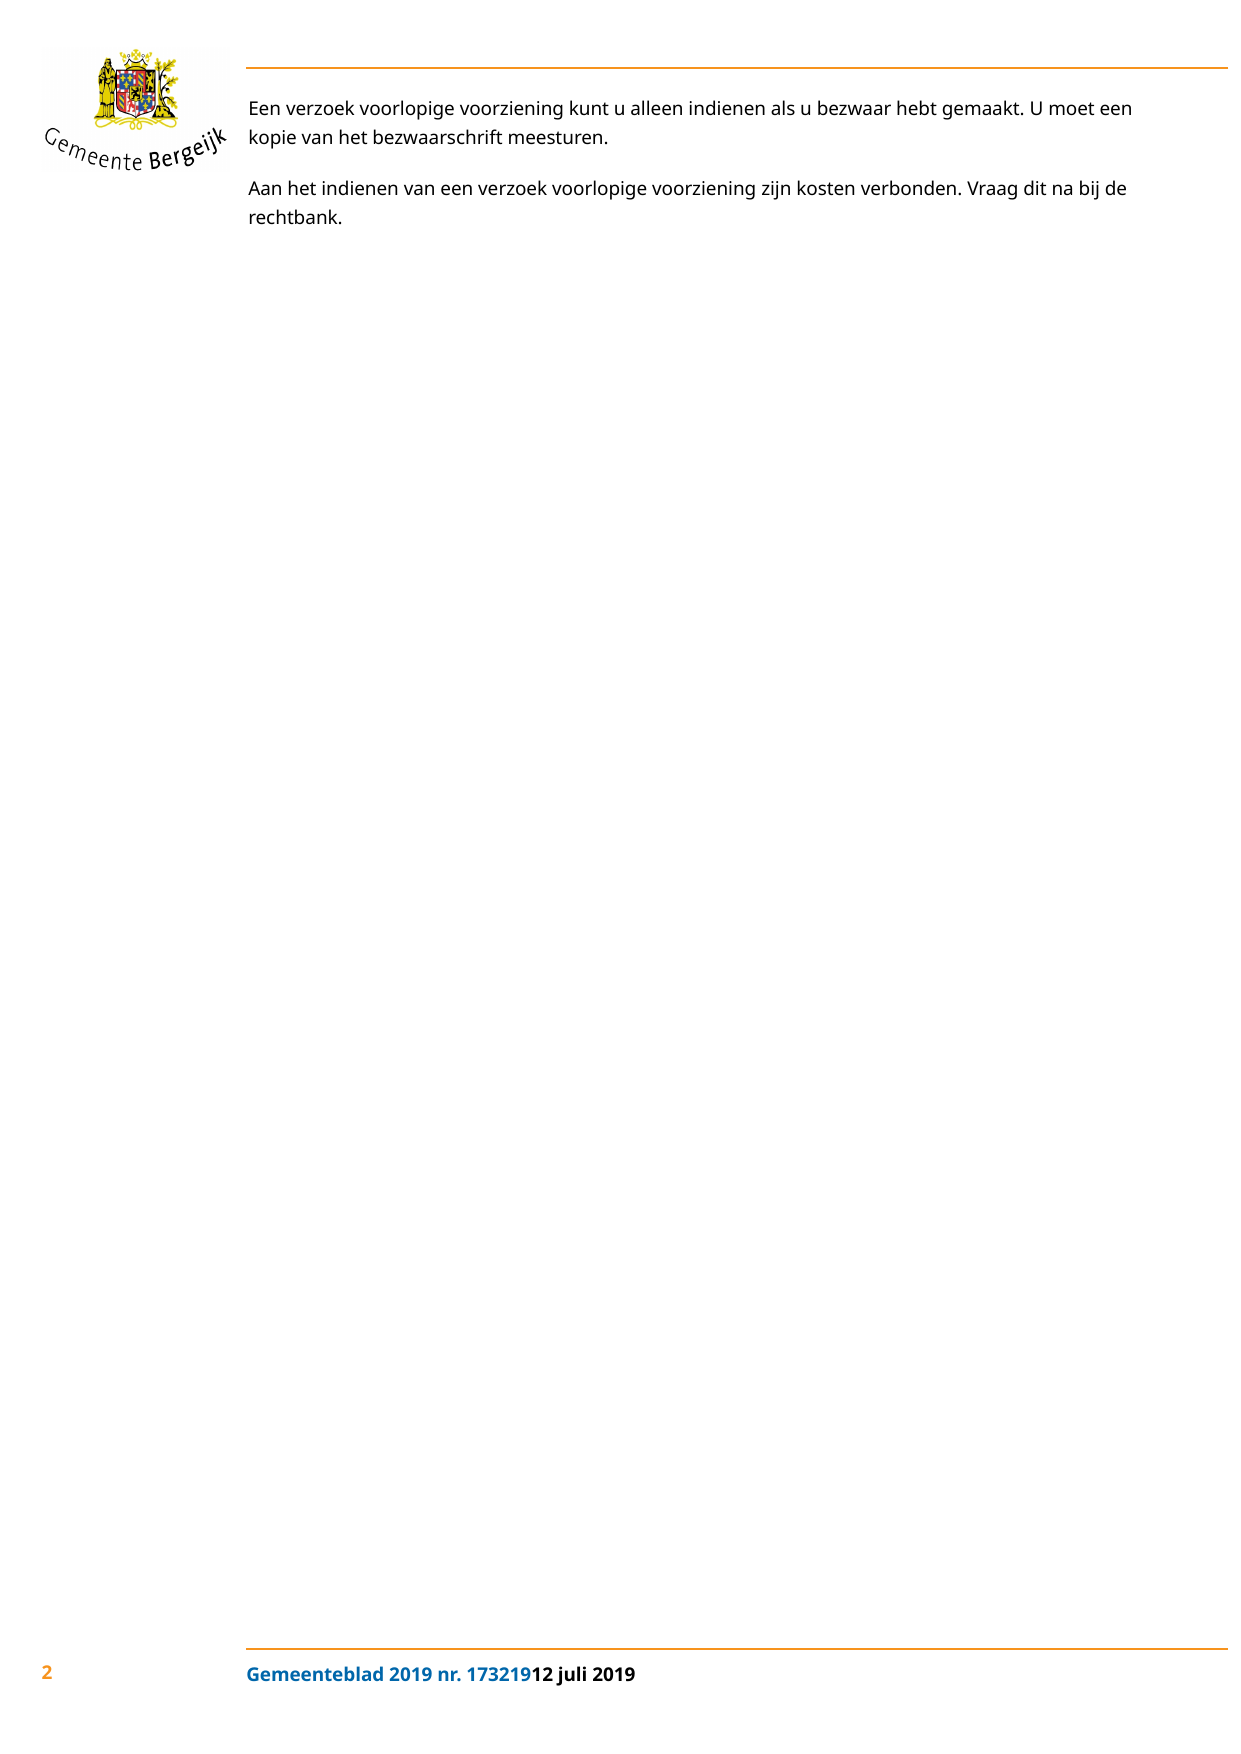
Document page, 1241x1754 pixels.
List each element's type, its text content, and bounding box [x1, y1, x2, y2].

text Aan het indienen van een verzoek voorlopige voorziening zijn kosten verbonden. Vraag dit na bij de rechtbank. [248, 175, 1152, 230]
picture [41, 47, 231, 172]
text Een verzoek voorlopige voorziening kunt u alleen indienen als u bezwaar hebt gemaakt. U moet een kopie van het bezwaarschrift meesturen. [248, 95, 1152, 150]
